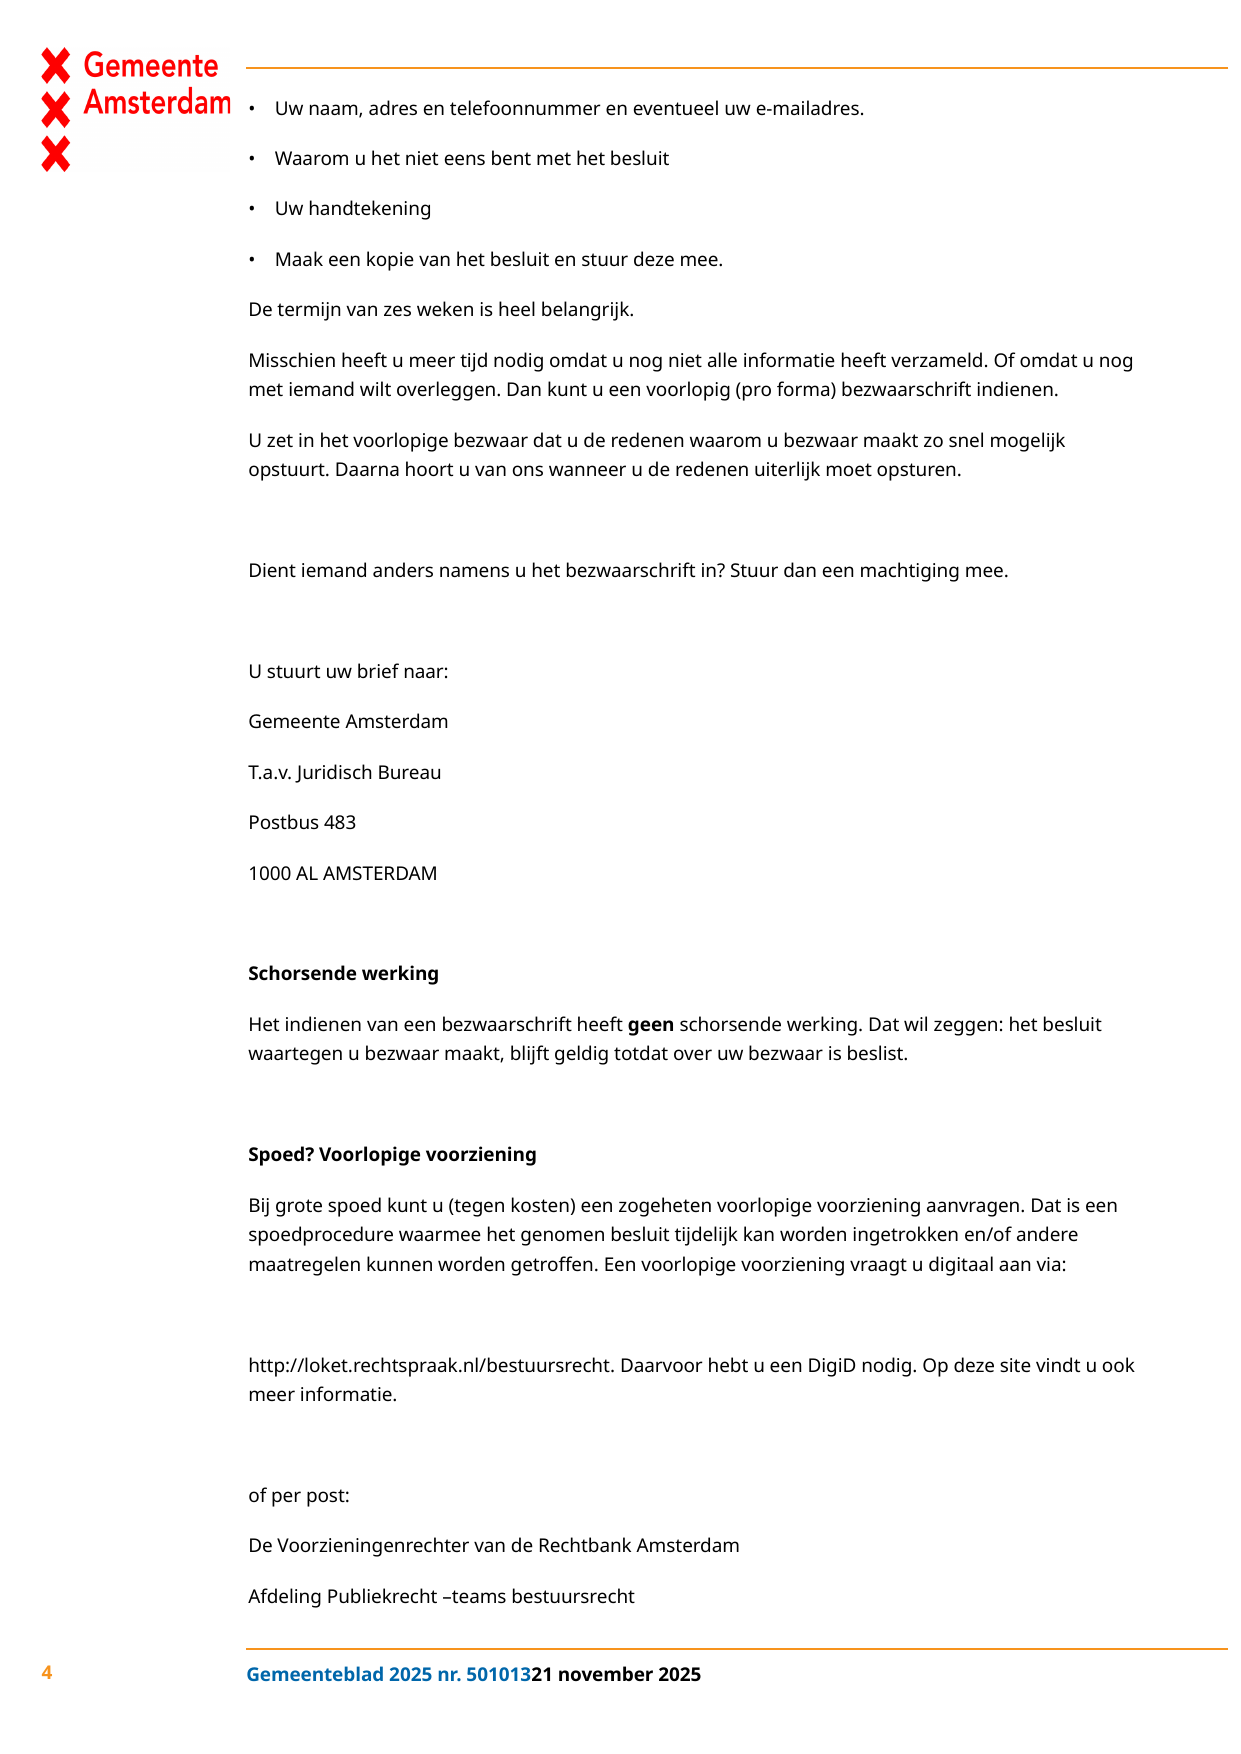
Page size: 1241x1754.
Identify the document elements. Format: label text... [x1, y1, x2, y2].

text Het indienen van een bezwaarschrift heeft geen schorsende werking. Dat wil zeggen: het besluit waartegen u bezwaar maakt, blijft geldig totdat over uw bezwaar is beslist. [248, 1011, 1152, 1066]
text Afdeling Publiekrecht –teams bestuursrecht [248, 1583, 1152, 1609]
text T.a.v. Juridisch Bureau [248, 759, 1152, 785]
text Spoed? Voorlopige voorziening [248, 1141, 1152, 1167]
text U stuurt uw brief naar: [248, 658, 1152, 684]
text • Waarom u het niet eens bent met het besluit [248, 145, 1152, 171]
text De Voorzieningenrechter van de Rechtbank Amsterdam [248, 1533, 1152, 1558]
text • Maak een kopie van het besluit en stuur deze mee. [248, 246, 1152, 272]
text of per post: [248, 1482, 1152, 1508]
picture [41, 47, 231, 172]
text • Uw handtekening [248, 196, 1152, 221]
text Dient iemand anders namens u het bezwaarschrift in? Stuur dan een machtiging mee. [248, 557, 1152, 583]
text De termijn van zes weken is heel belangrijk. [248, 296, 1152, 322]
text http://loket.rechtspraak.nl/bestuursrecht. Daarvoor hebt u een DigiD nodig. Op deze site vindt u ook meer informatie. [248, 1352, 1152, 1407]
text Gemeente Amsterdam [248, 708, 1152, 734]
text • Uw naam, adres en telefoonnummer en eventueel uw e-mailadres. [248, 95, 1152, 121]
text U zet in het voorlopige bezwaar dat u de redenen waarom u bezwaar maakt zo snel mogelijk opstuurt. Daarna hoort u van ons wanneer u de redenen uiterlijk moet opsturen. [248, 427, 1152, 482]
text Schorsende werking [248, 961, 1152, 986]
text Bij grote spoed kunt u (tegen kosten) een zogeheten voorlopige voorziening aanvragen. Dat is een spoedprocedure waarmee het genomen besluit tijdelijk kan worden ingetrokken en/of andere maatregelen kunnen worden getroffen. Een voorlopige voorziening vraagt u digitaal aan via: [248, 1192, 1152, 1277]
text Postbus 483 [248, 809, 1152, 835]
text Misschien heeft u meer tijd nodig omdat u nog niet alle informatie heeft verzameld. Of omdat u nog met iemand wilt overleggen. Dan kunt u een voorlopig (pro forma) bezwaarschrift indienen. [248, 347, 1152, 402]
text 1000 AL AMSTERDAM [248, 860, 1152, 886]
